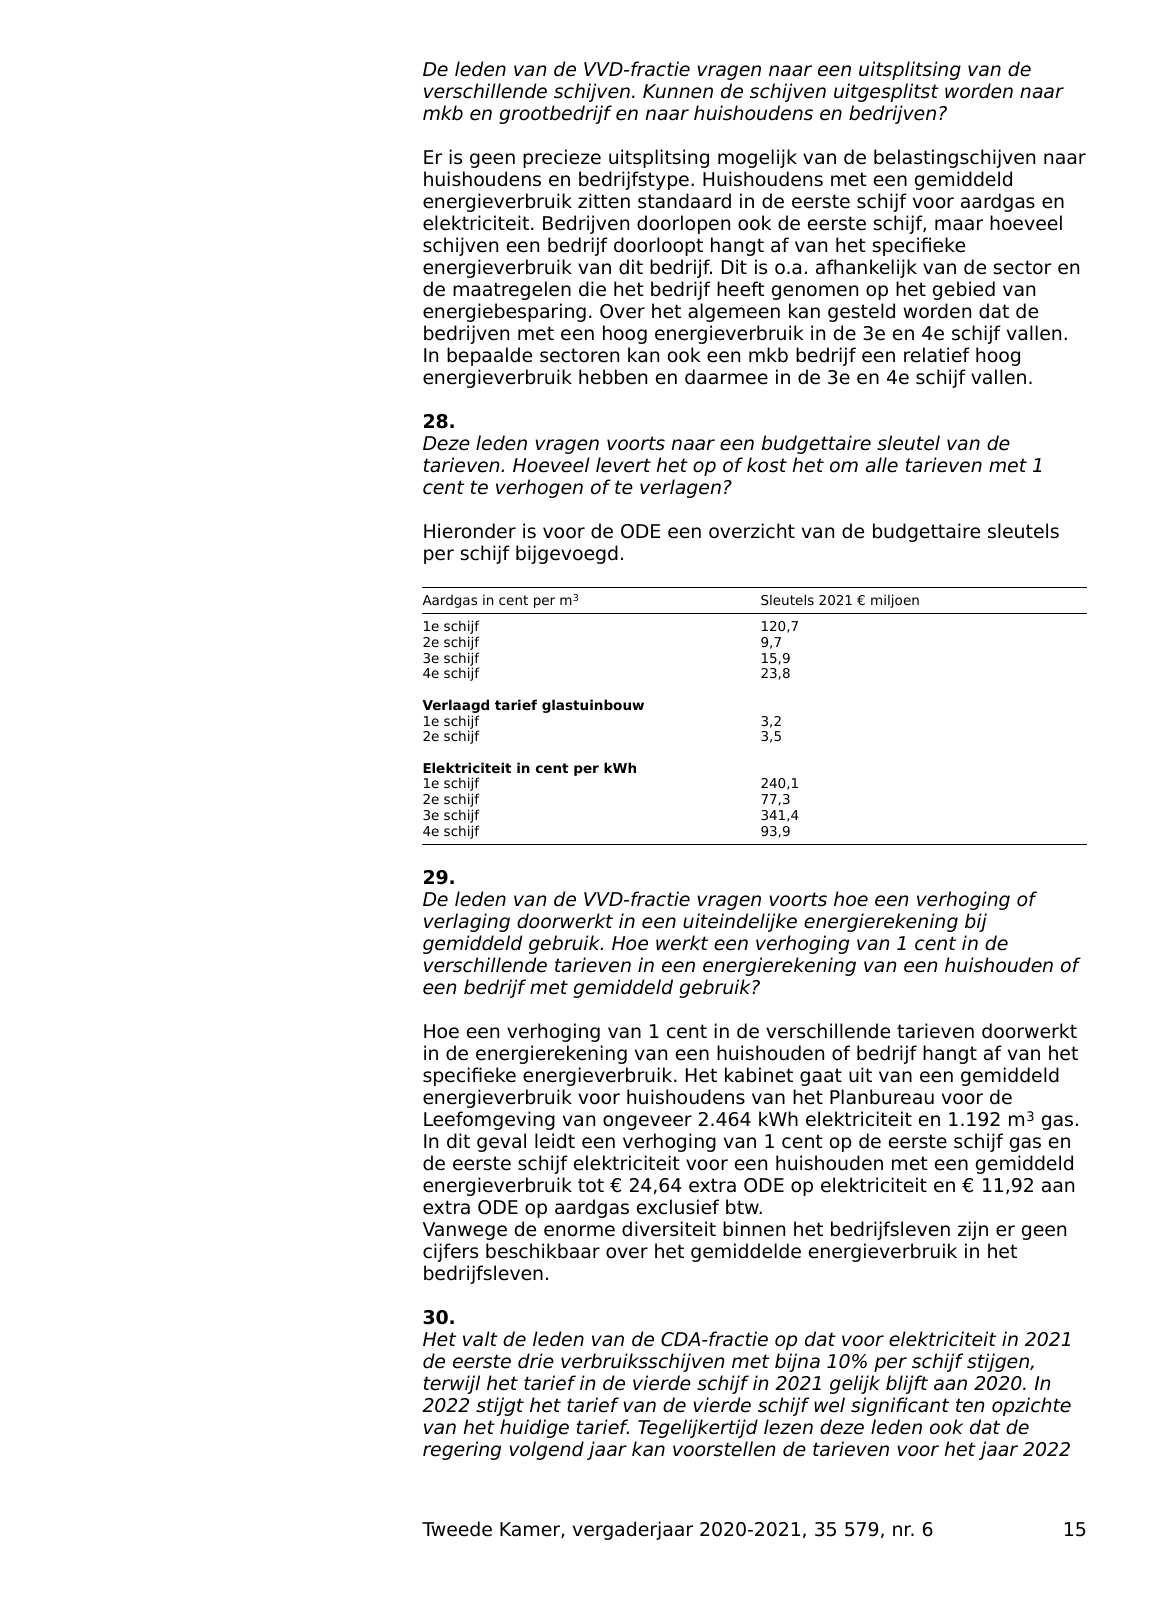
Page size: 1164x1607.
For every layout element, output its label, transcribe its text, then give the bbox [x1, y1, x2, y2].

table_cell [754, 698, 1087, 713]
table_cell 1e schijf [422, 776, 754, 792]
table_header Aardgas in cent per m3 [422, 588, 754, 613]
text Het valt de leden van de CDA-fractie op dat voor elektriciteit in 2021 de eerste drie verbruiksschijven met bijna 10% per schijf stijgen, terwijl het tarief in de vierde schijf in 2021 gelijk blijft aan 2020. In 2022 stijgt het tarief van de vierde schijf wel significant ten opzichte van het huidige tarief. Tegelijkertijd lezen deze leden ook dat de regering volgend jaar kan voorstellen de tarieven voor het jaar 2022 [422, 1329, 1087, 1461]
table_cell 4e schijf [422, 824, 754, 844]
table_cell 1e schijf [422, 614, 754, 635]
table_cell 240,1 [754, 776, 1087, 792]
text 29. [422, 867, 1087, 889]
table_cell [754, 761, 1087, 776]
table_cell Elektriciteit in cent per kWh [422, 761, 754, 776]
table_cell 3,5 [754, 729, 1087, 745]
table_cell 2e schijf [422, 729, 754, 745]
text Vanwege de enorme diversiteit binnen het bedrijfsleven zijn er geen cijfers beschikbaar over het gemiddelde energieverbruik in het bedrijfsleven. [422, 1219, 1087, 1285]
table_cell 1e schijf [422, 713, 754, 729]
table_cell Verlaagd tarief glastuinbouw [422, 698, 754, 713]
table_cell [754, 745, 1087, 761]
table_cell 77,3 [754, 792, 1087, 808]
table_cell 3e schijf [422, 650, 754, 666]
table_cell [422, 682, 754, 698]
text 30. [422, 1307, 1087, 1329]
text Hieronder is voor de ODE een overzicht van de budgettaire sleutels per schijf bijgevoegd. [422, 521, 1087, 565]
table_cell 9,7 [754, 635, 1087, 650]
table_cell 2e schijf [422, 635, 754, 650]
table_cell [754, 682, 1087, 698]
table_cell 4e schijf [422, 666, 754, 682]
text De leden van de VVD-fractie vragen voorts hoe een verhoging of verlaging doorwerkt in een uiteindelijke energierekening bij gemiddeld gebruik. Hoe werkt een verhoging van 1 cent in de verschillende tarieven in een energierekening van een huishouden of een bedrijf met gemiddeld gebruik? [422, 889, 1087, 999]
table_cell 2e schijf [422, 792, 754, 808]
text Hoe een verhoging van 1 cent in de verschillende tarieven doorwerkt in de energierekening van een huishouden of bedrijf hangt af van het specifieke energieverbruik. Het kabinet gaat uit van een gemiddeld energieverbruik voor huishoudens van het Planbureau voor de Leefomgeving van ongeveer 2.464 kWh elektriciteit en 1.192 m3 gas. In dit geval leidt een verhoging van 1 cent op de eerste schijf gas en de eerste schijf elektriciteit voor een huishouden met een gemiddeld energieverbruik tot € 24,64 extra ODE op elektriciteit en € 11,92 aan extra ODE op aardgas exclusief btw. [422, 1021, 1087, 1219]
table_cell 3e schijf [422, 808, 754, 823]
table_cell 93,9 [754, 824, 1087, 844]
table_cell 120,7 [754, 614, 1087, 635]
text Deze leden vragen voorts naar een budgettaire sleutel van de tarieven. Hoeveel levert het op of kost het om alle tarieven met 1 cent te verhogen of te verlagen? [422, 433, 1087, 499]
text Er is geen precieze uitsplitsing mogelijk van de belastingschijven naar huishoudens en bedrijfstype. Huishoudens met een gemiddeld energieverbruik zitten standaard in de eerste schijf voor aardgas en elektriciteit. Bedrijven doorlopen ook de eerste schijf, maar hoeveel schijven een bedrijf doorloopt hangt af van het specifieke energieverbruik van dit bedrijf. Dit is o.a. afhankelijk van de sector en de maatregelen die het bedrijf heeft genomen op het gebied van energiebesparing. Over het algemeen kan gesteld worden dat de bedrijven met een hoog energieverbruik in de 3e en 4e schijf vallen. In bepaalde sectoren kan ook een mkb bedrijf een relatief hoog energieverbruik hebben en daarmee in de 3e en 4e schijf vallen. [422, 147, 1087, 389]
table_cell [422, 745, 754, 761]
table_cell 341,4 [754, 808, 1087, 823]
table_cell 3,2 [754, 713, 1087, 729]
table_cell 15,9 [754, 650, 1087, 666]
table_cell 23,8 [754, 666, 1087, 682]
table_header Sleutels 2021 € miljoen [754, 588, 1087, 613]
text 28. [422, 411, 1087, 433]
text De leden van de VVD-fractie vragen naar een uitsplitsing van de verschillende schijven. Kunnen de schijven uitgesplitst worden naar mkb en grootbedrijf en naar huishoudens en bedrijven? [422, 59, 1087, 125]
